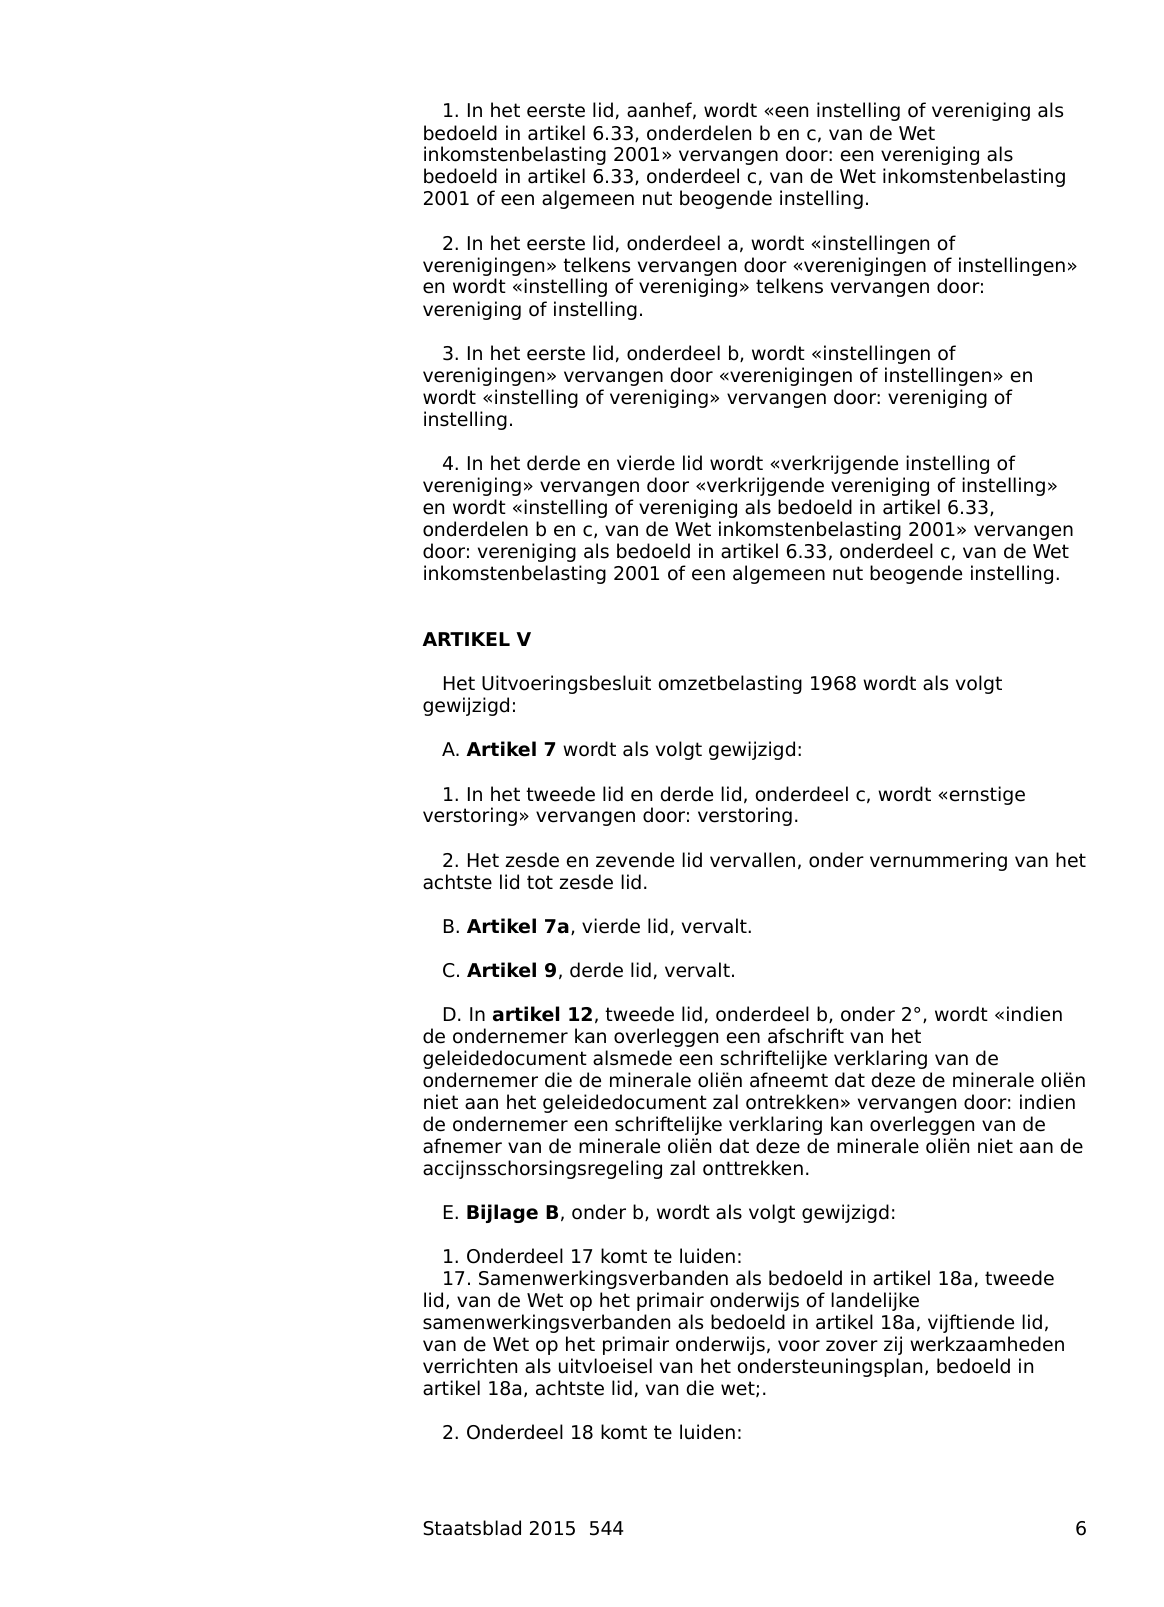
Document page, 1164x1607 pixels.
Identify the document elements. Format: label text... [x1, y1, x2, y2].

text Het Uitvoeringsbesluit omzetbelasting 1968 wordt als volgt gewijzigd: [422, 673, 1087, 717]
text 17. Samenwerkingsverbanden als bedoeld in artikel 18a, tweede lid, van de Wet op het primair onderwijs of landelijke samenwerkingsverbanden als bedoeld in artikel 18a, vijftiende lid, van de Wet op het primair onderwijs, voor zover zij werkzaamheden verrichten als uitvloeisel van het ondersteuningsplan, bedoeld in artikel 18a, achtste lid, van die wet;. [422, 1268, 1087, 1400]
text A. Artikel 7 wordt als volgt gewijzigd: [422, 739, 1087, 761]
text 2. Het zesde en zevende lid vervallen, onder vernummering van het achtste lid tot zesde lid. [422, 849, 1087, 893]
text E. Bijlage B, onder b, wordt als volgt gewijzigd: [422, 1202, 1087, 1224]
text 2. Onderdeel 18 komt te luiden: [422, 1422, 1087, 1444]
text 2. In het eerste lid, onderdeel a, wordt «instellingen of verenigingen» telkens vervangen door «verenigingen of instellingen» en wordt «instelling of vereniging» telkens vervangen door: vereniging of instelling. [422, 232, 1087, 320]
text 4. In het derde en vierde lid wordt «verkrijgende instelling of vereniging» vervangen door «verkrijgende vereniging of instelling» en wordt «instelling of vereniging als bedoeld in artikel 6.33, onderdelen b en c, van de Wet inkomstenbelasting 2001» vervangen door: vereniging als bedoeld in artikel 6.33, onderdeel c, van de Wet inkomstenbelasting 2001 of een algemeen nut beogende instelling. [422, 453, 1087, 584]
text C. Artikel 9, derde lid, vervalt. [422, 960, 1087, 982]
subtitle ARTIKEL V [422, 629, 1087, 651]
text 3. In het eerste lid, onderdeel b, wordt «instellingen of verenigingen» vervangen door «verenigingen of instellingen» en wordt «instelling of vereniging» vervangen door: vereniging of instelling. [422, 343, 1087, 431]
text 1. In het tweede lid en derde lid, onderdeel c, wordt «ernstige verstoring» vervangen door: verstoring. [422, 783, 1087, 827]
text D. In artikel 12, tweede lid, onderdeel b, onder 2°, wordt «indien de ondernemer kan overleggen een afschrift van het geleidedocument alsmede een schriftelijke verklaring van de ondernemer die de minerale oliën afneemt dat deze de minerale oliën niet aan het geleidedocument zal ontrekken» vervangen door: indien de ondernemer een schriftelijke verklaring kan overleggen van de afnemer van de minerale oliën dat deze de minerale oliën niet aan de accijnsschorsingsregeling zal onttrekken. [422, 1004, 1087, 1180]
text B. Artikel 7a, vierde lid, vervalt. [422, 916, 1087, 938]
text 1. Onderdeel 17 komt te luiden: [422, 1246, 1087, 1268]
text 1. In het eerste lid, aanhef, wordt «een instelling of vereniging als bedoeld in artikel 6.33, onderdelen b en c, van de Wet inkomstenbelasting 2001» vervangen door: een vereniging als bedoeld in artikel 6.33, onderdeel c, van de Wet inkomstenbelasting 2001 of een algemeen nut beogende instelling. [422, 100, 1087, 210]
